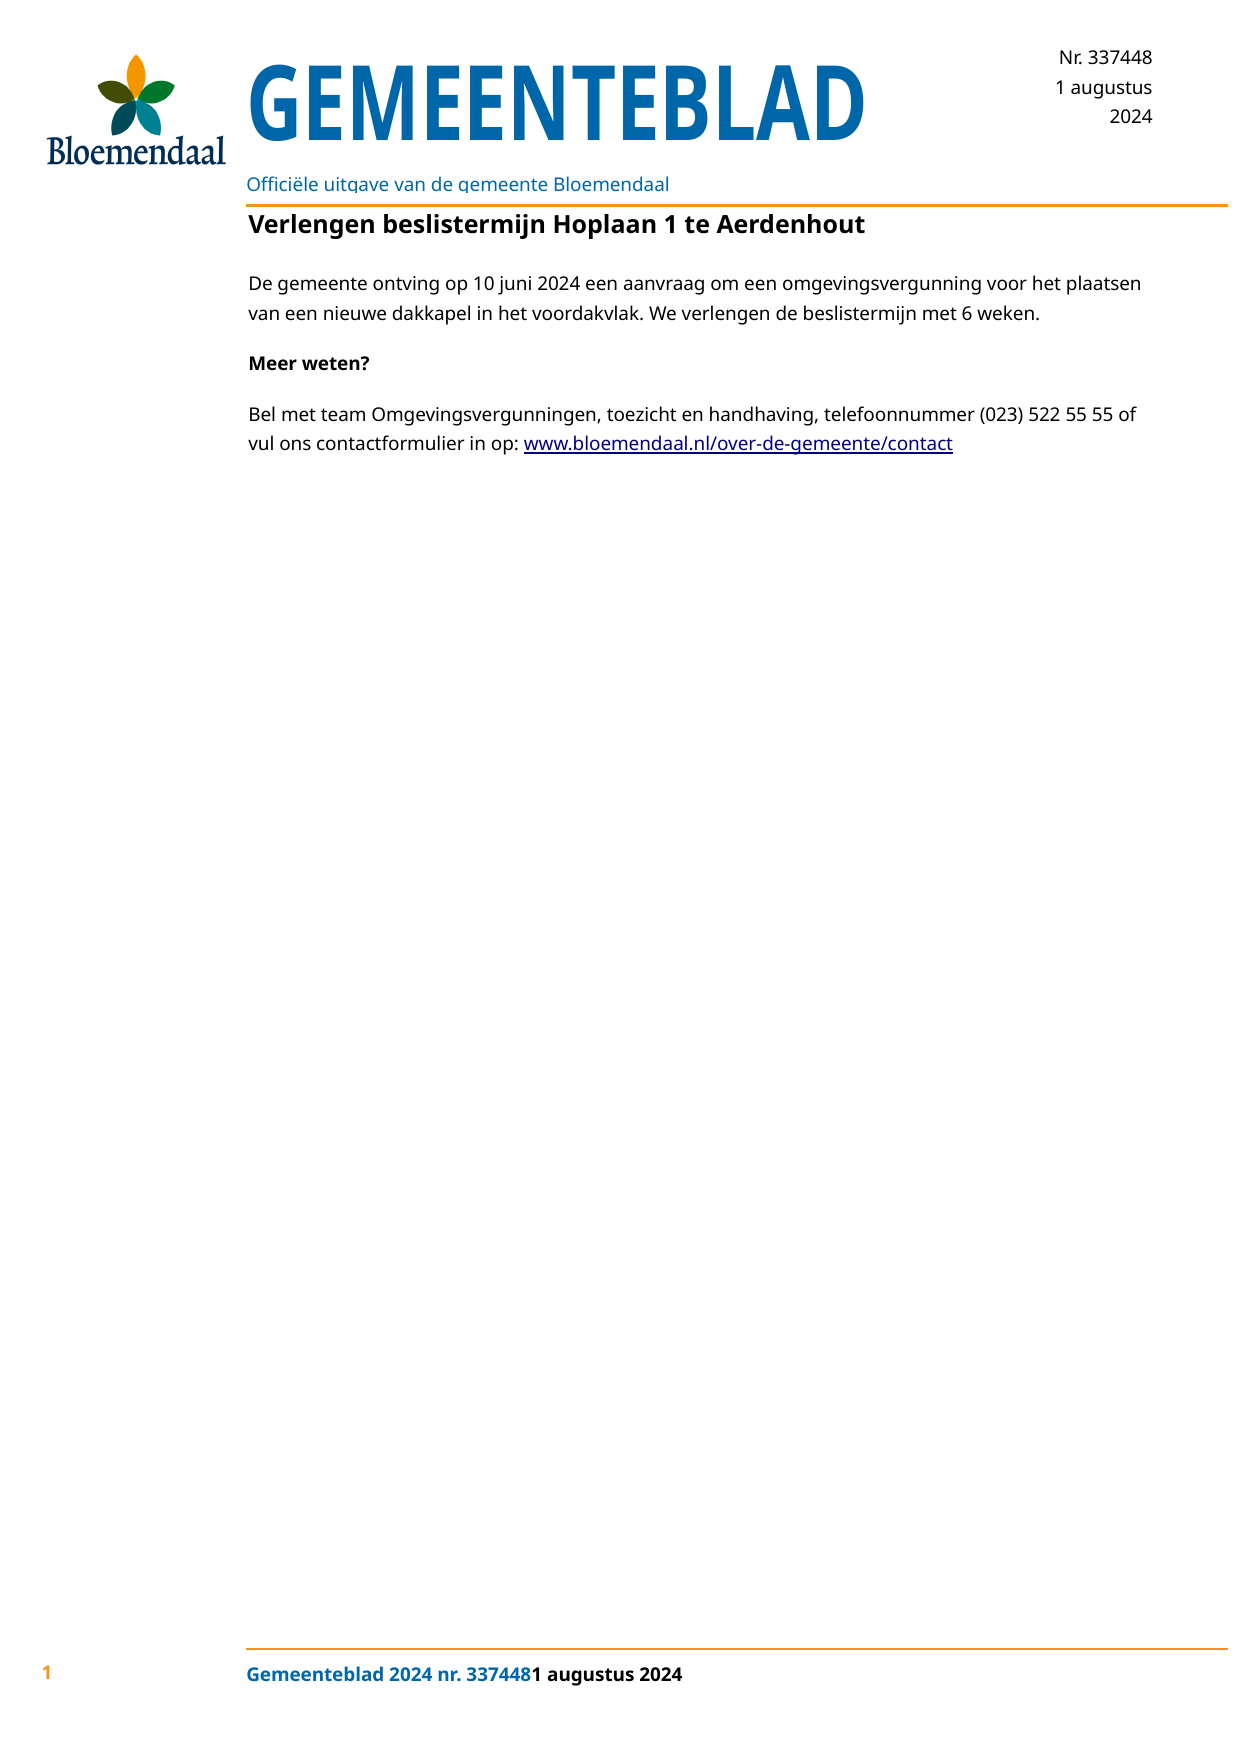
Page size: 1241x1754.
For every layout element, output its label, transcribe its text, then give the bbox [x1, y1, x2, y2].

picture [41, 47, 231, 172]
text Verlengen beslistermijn Hoplaan 1 te Aerdenhout [248, 207, 1152, 241]
text Meer weten? [248, 350, 1152, 376]
text Bel met team Omgevingsvergunningen, toezicht en handhaving, telefoonnummer (023) 522 55 55 of vul ons contactformulier in op: www.bloemendaal.nl/over-de-gemeente/contact [248, 401, 1152, 456]
text De gemeente ontving op 10 juni 2024 een aanvraag om een omgevingsvergunning voor het plaatsen van een nieuwe dakkapel in het voordakvlak. We verlengen de beslistermijn met 6 weken. [248, 270, 1152, 326]
